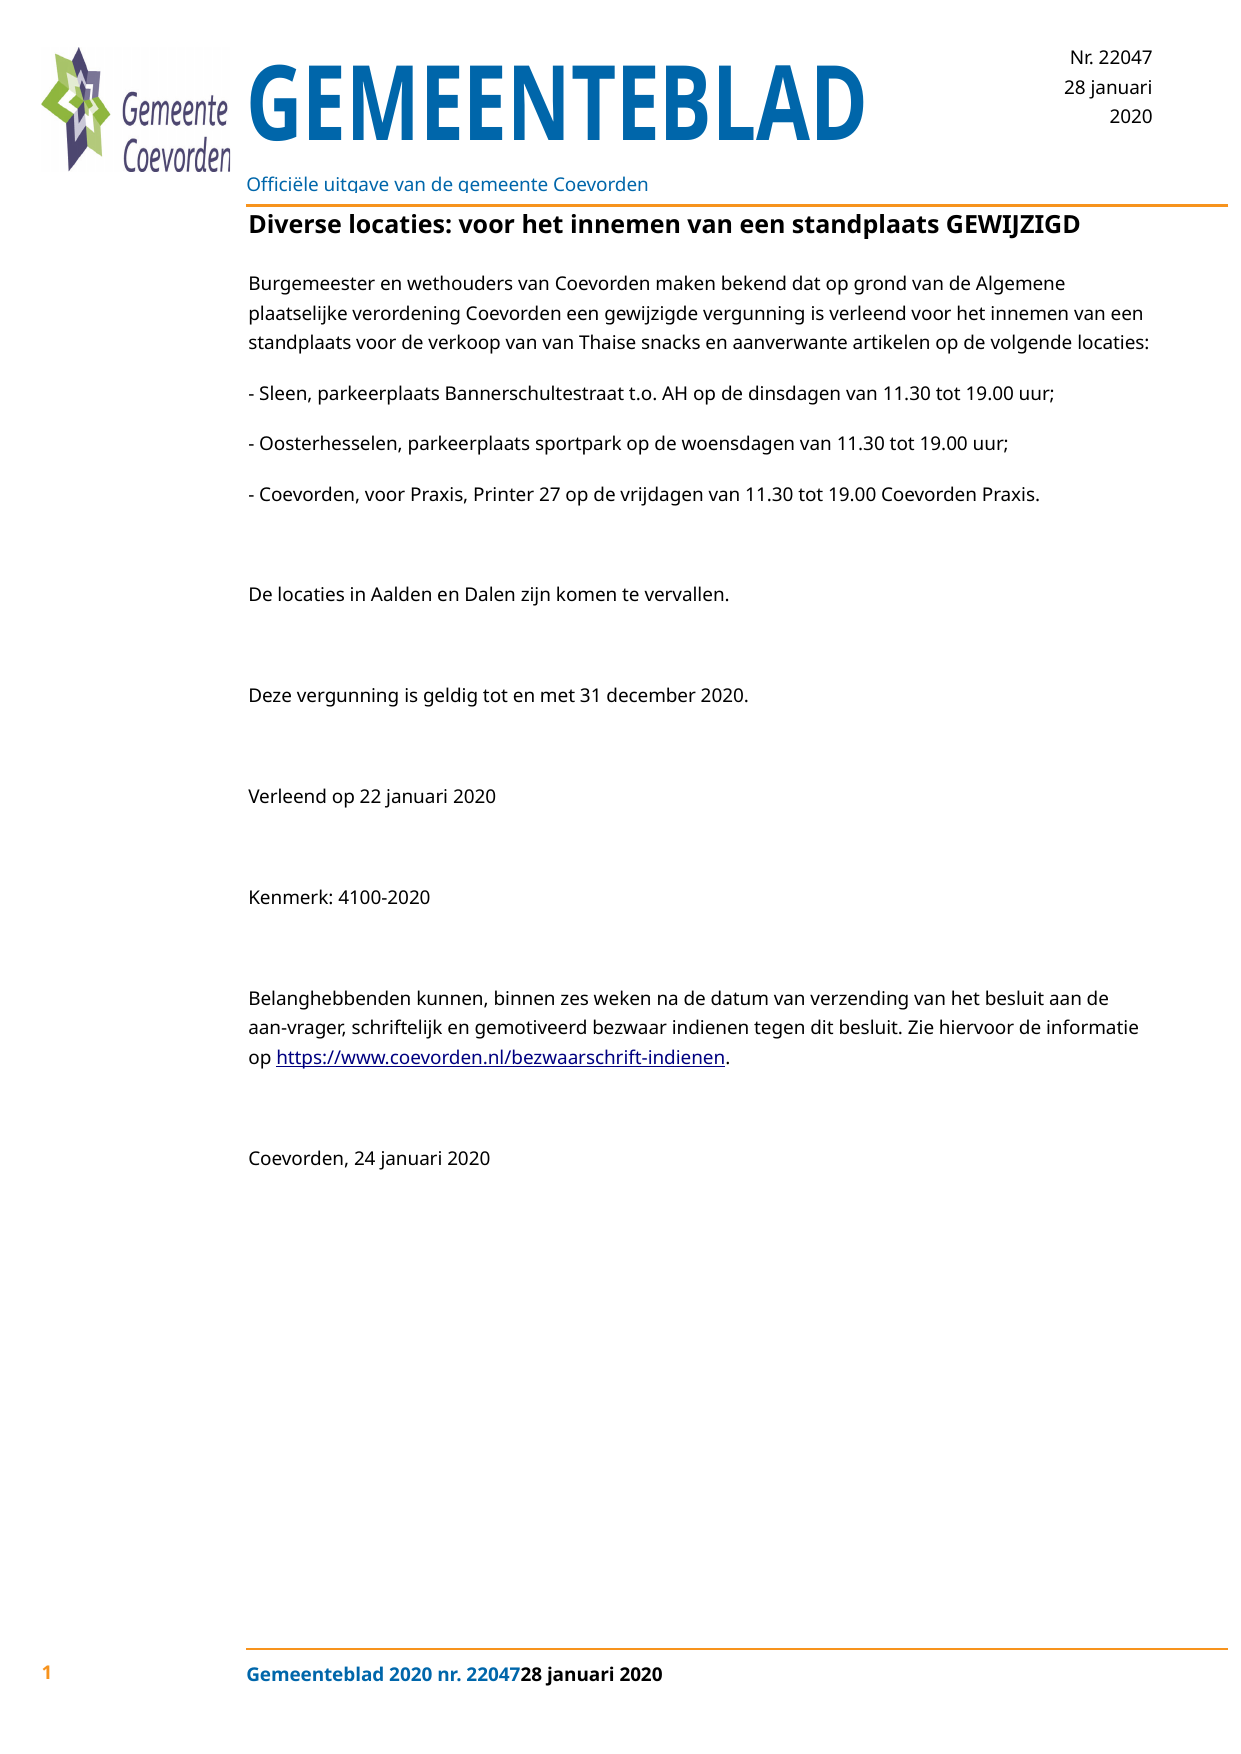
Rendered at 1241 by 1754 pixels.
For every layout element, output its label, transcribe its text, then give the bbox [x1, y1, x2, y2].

text Diverse locaties: voor het innemen van een standplaats GEWIJZIGD [248, 207, 1152, 241]
text - Sleen, parkeerplaats Bannerschultestraat t.o. AH op de dinsdagen van 11.30 tot 19.00 uur; [248, 380, 1152, 406]
text Kenmerk: 4100-2020 [248, 884, 1152, 910]
text Verleend op 22 januari 2020 [248, 783, 1152, 809]
text Coevorden, 24 januari 2020 [248, 1145, 1152, 1171]
text - Coevorden, voor Praxis, Printer 27 op de vrijdagen van 11.30 tot 19.00 Coevorden Praxis. [248, 481, 1152, 506]
text Belanghebbenden kunnen, binnen zes weken na de datum van verzending van het besluit aan de aan-vrager, schriftelijk en gemotiveerd bezwaar indienen tegen dit besluit. Zie hiervoor de informatie op https://www.coevorden.nl/bezwaarschrift-indienen. [248, 985, 1152, 1070]
picture [41, 47, 231, 172]
text Burgemeester en wethouders van Coevorden maken bekend dat op grond van de Algemene plaatselijke verordening Coevorden een gewijzigde vergunning is verleend voor het innemen van een standplaats voor de verkoop van van Thaise snacks en aanverwante artikelen op de volgende locaties: [248, 270, 1152, 355]
text De locaties in Aalden en Dalen zijn komen te vervallen. [248, 582, 1152, 607]
text Deze vergunning is geldig tot en met 31 december 2020. [248, 682, 1152, 708]
text - Oosterhesselen, parkeerplaats sportpark op de woensdagen van 11.30 tot 19.00 uur; [248, 430, 1152, 456]
